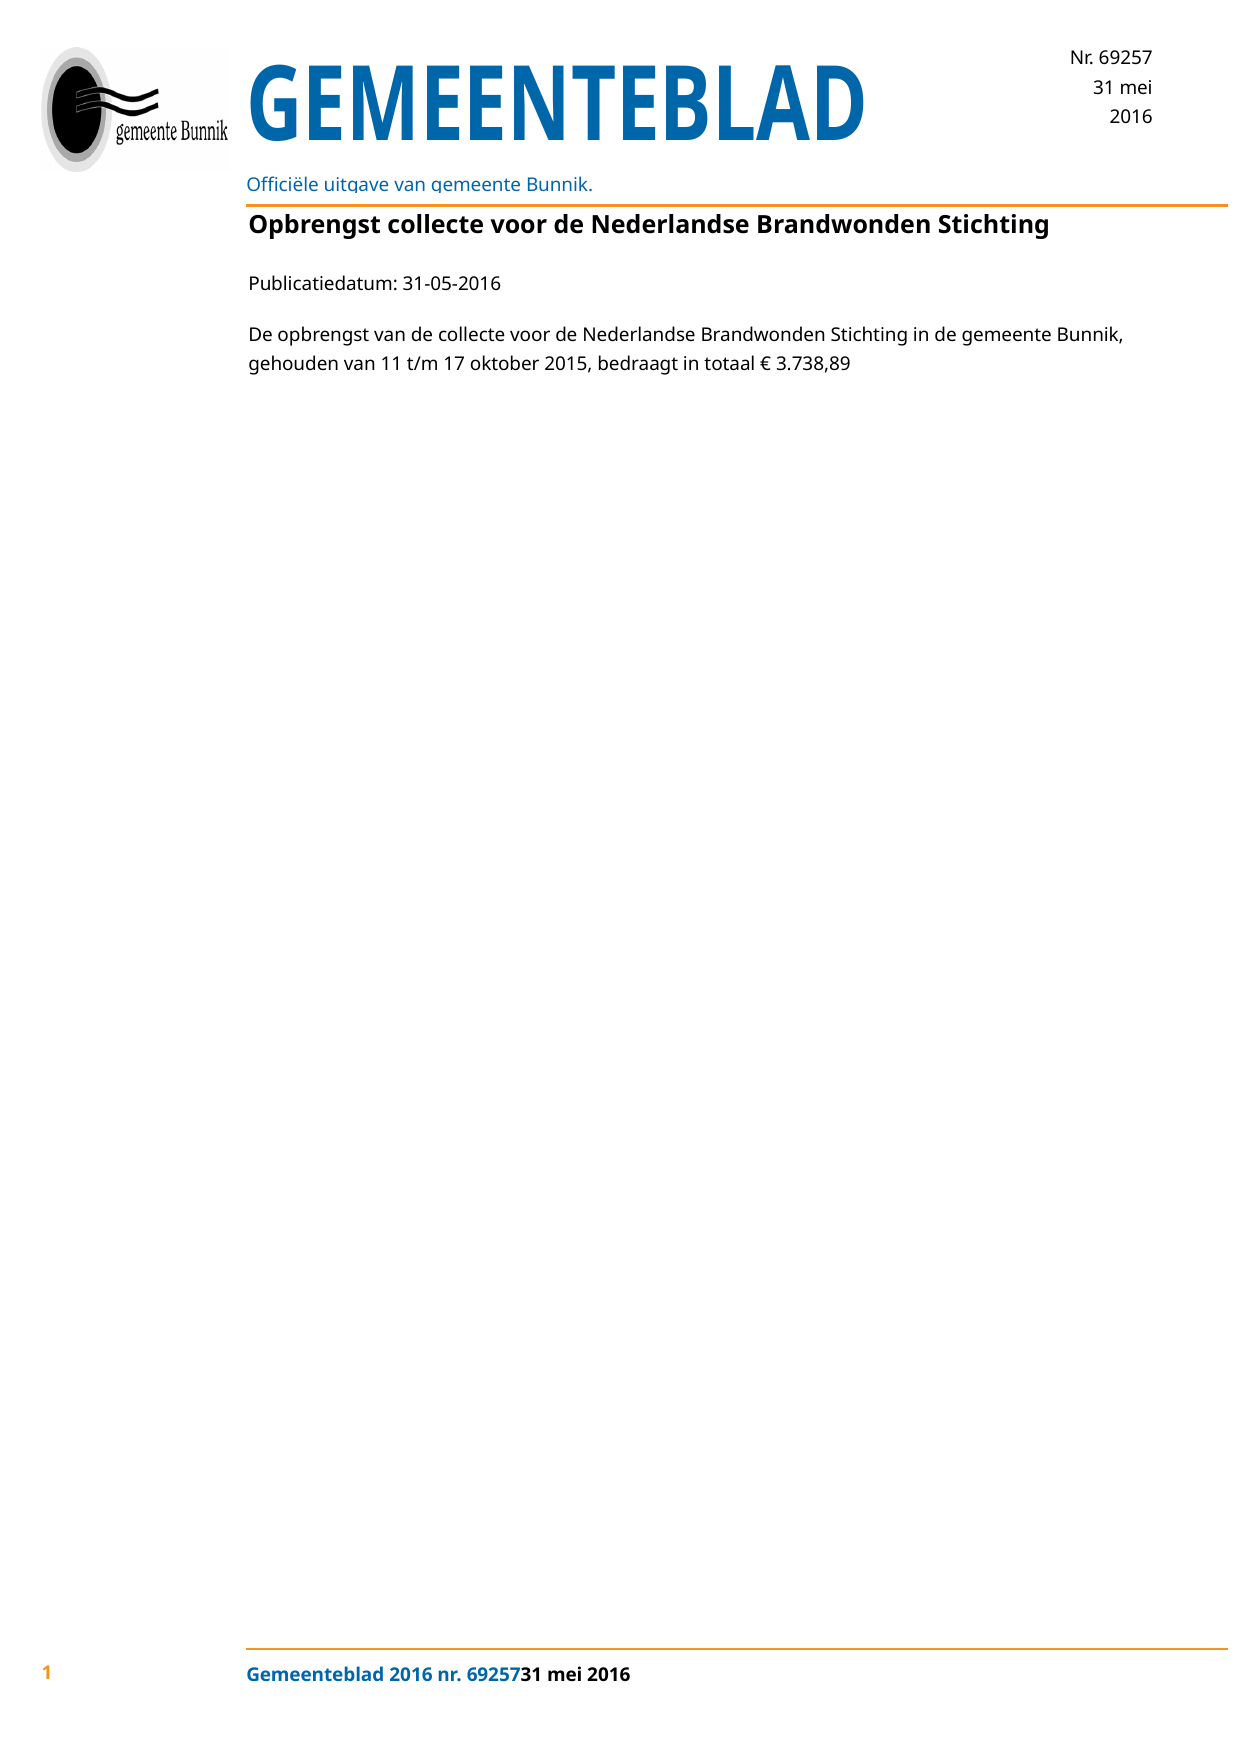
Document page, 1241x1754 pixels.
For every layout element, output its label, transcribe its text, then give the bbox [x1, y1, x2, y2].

text Opbrengst collecte voor de Nederlandse Brandwonden Stichting [248, 207, 1152, 241]
text Publicatiedatum: 31-05-2016 [248, 270, 1152, 296]
picture [41, 47, 231, 172]
text De opbrengst van de collecte voor de Nederlandse Brandwonden Stichting in de gemeente Bunnik, gehouden van 11 t/m 17 oktober 2015, bedraagt in totaal € 3.738,89 [248, 321, 1152, 376]
